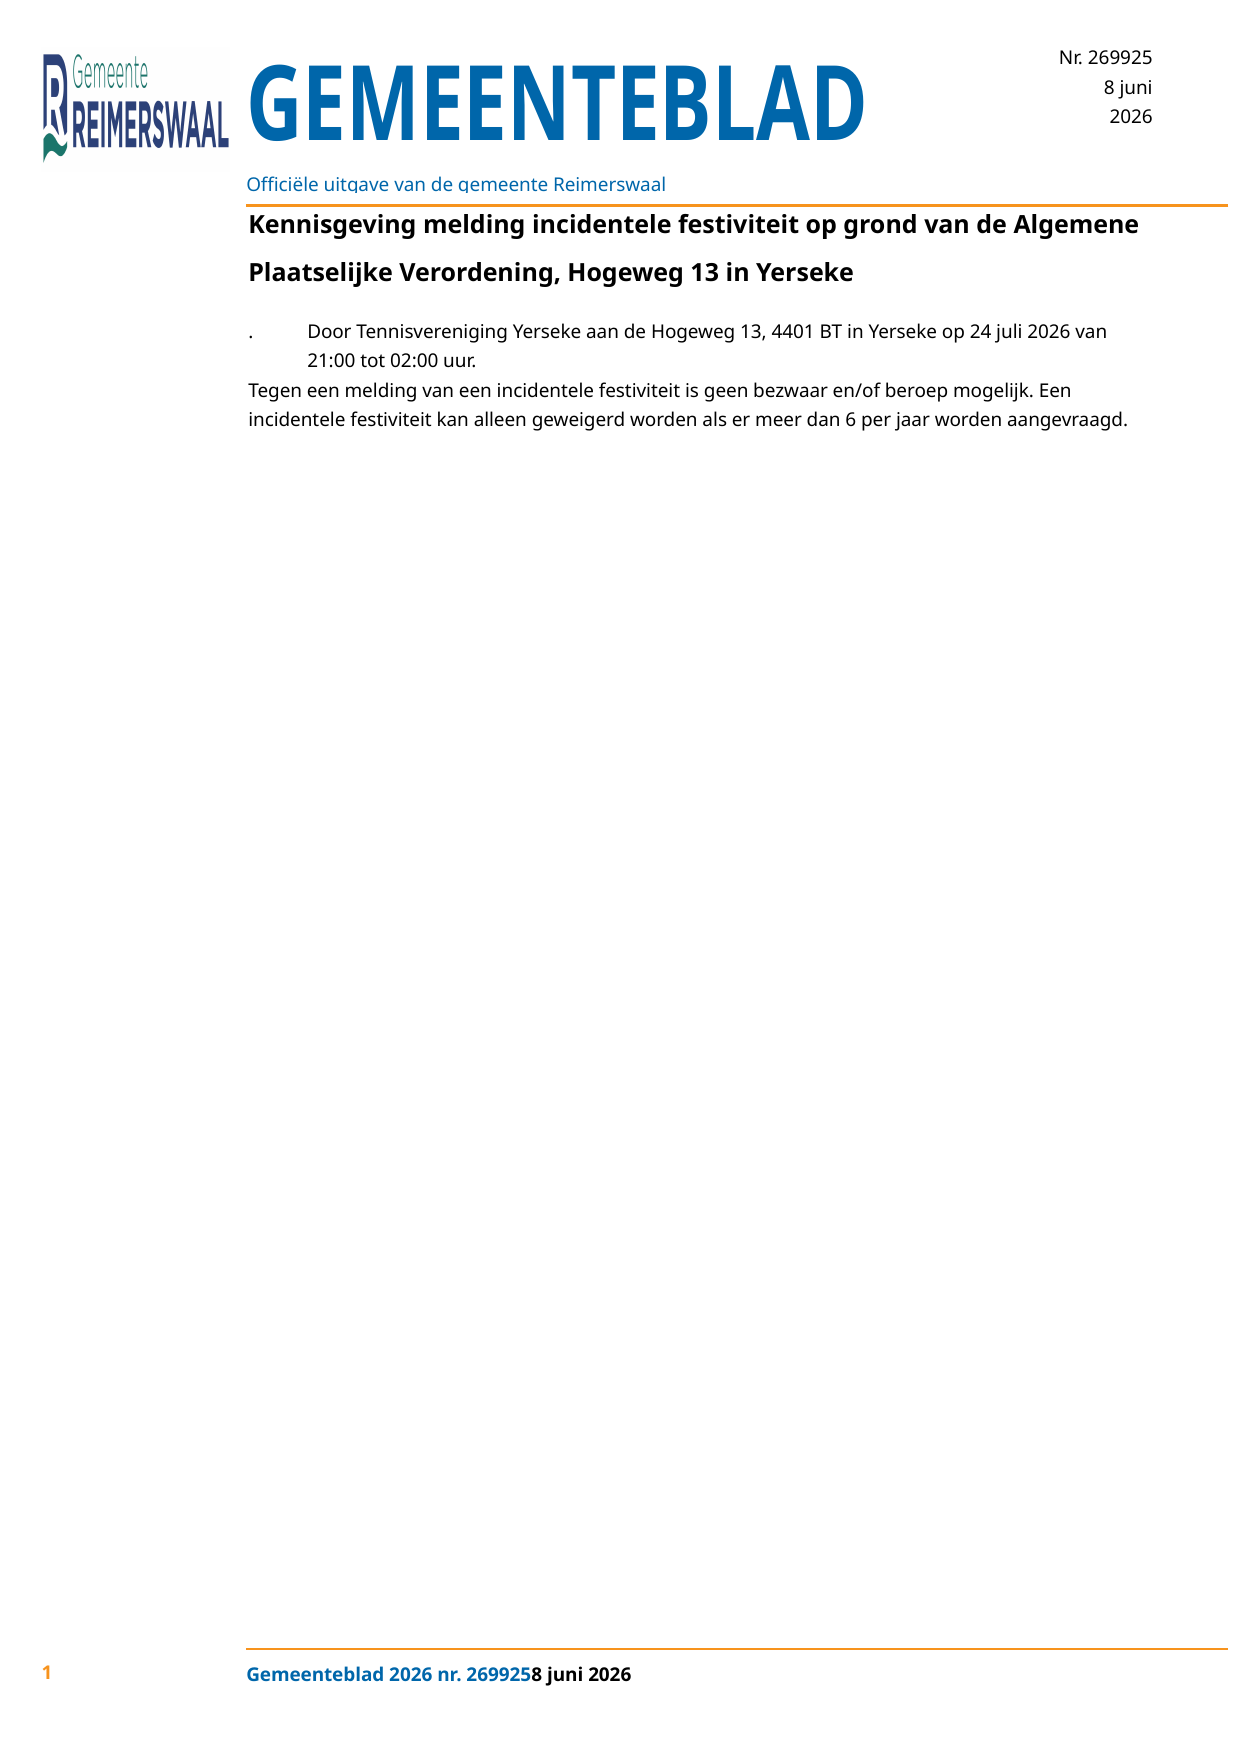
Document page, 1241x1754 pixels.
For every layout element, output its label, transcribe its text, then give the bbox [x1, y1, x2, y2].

list Door Tennisvereniging Yerseke aan de Hogeweg 13, 4401 BT in Yerseke op 24 juli 2026 van 21:00 tot 02:00 uur. [248, 318, 1152, 373]
text Kennisgeving melding incidentele festiviteit op grond van de Algemene Plaatselijke Verordening, Hogeweg 13 in Yerseke [248, 207, 1152, 288]
picture [41, 47, 231, 172]
text Tegen een melding van een incidentele festiviteit is geen bezwaar en/of beroep mogelijk. Een incidentele festiviteit kan alleen geweigerd worden als er meer dan 6 per jaar worden aangevraagd. [248, 377, 1152, 432]
